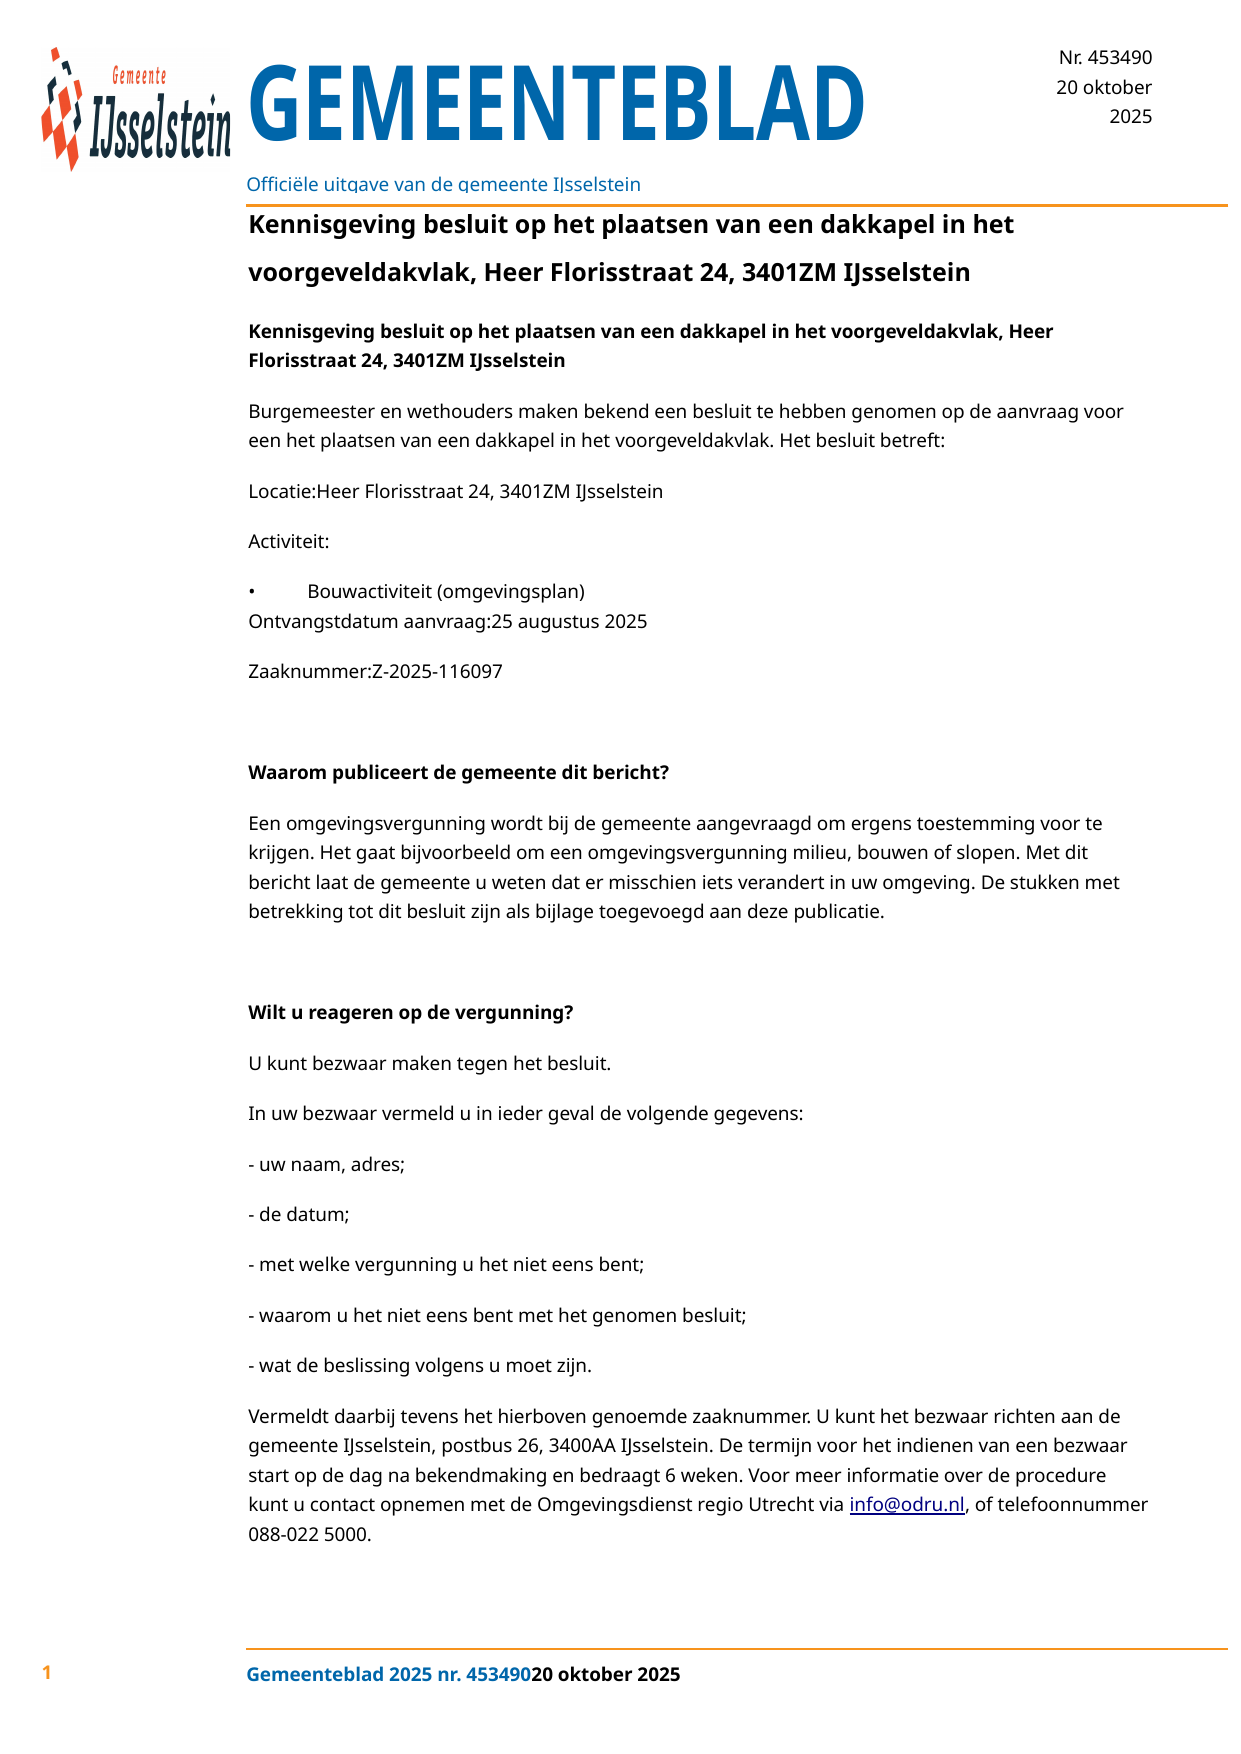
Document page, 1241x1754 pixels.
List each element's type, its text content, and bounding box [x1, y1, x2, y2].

text Waarom publiceert de gemeente dit bericht? [248, 759, 1152, 785]
text Een omgevingsvergunning wordt bij de gemeente aangevraagd om ergens toestemming voor te krijgen. Het gaat bijvoorbeeld om een omgevingsvergunning milieu, bouwen of slopen. Met dit bericht laat de gemeente u weten dat er misschien iets verandert in uw omgeving. De stukken met betrekking tot dit besluit zijn als bijlage toegevoegd aan deze publicatie. [248, 810, 1152, 924]
text Ontvangstdatum aanvraag:25 augustus 2025 [248, 608, 1152, 634]
text Wilt u reageren op de vergunning? [248, 999, 1152, 1025]
text Vermeldt daarbij tevens het hierboven genoemde zaaknummer. U kunt het bezwaar richten aan de gemeente IJsselstein, postbus 26, 3400AA IJsselstein. De termijn voor het indienen van een bezwaar start op de dag na bekendmaking en bedraagt 6 weken. Voor meer informatie over de procedure kunt u contact opnemen met de Omgevingsdienst regio Utrecht via info@odru.nl, of telefoonnummer 088-022 5000. [248, 1403, 1152, 1547]
text Activiteit: [248, 528, 1152, 554]
text In uw bezwaar vermeld u in ieder geval de volgende gegevens: [248, 1100, 1152, 1126]
text U kunt bezwaar maken tegen het besluit. [248, 1050, 1152, 1076]
text - met welke vergunning u het niet eens bent; [248, 1252, 1152, 1277]
text Zaaknummer:Z-2025-116097 [248, 659, 1152, 684]
picture [41, 47, 231, 172]
text - de datum; [248, 1201, 1152, 1227]
text - wat de beslissing volgens u moet zijn. [248, 1352, 1152, 1378]
text Kennisgeving besluit op het plaatsen van een dakkapel in het voorgeveldakvlak, Heer Florisstraat 24, 3401ZM IJsselstein [248, 318, 1152, 373]
list Bouwactiviteit (omgevingsplan) [248, 579, 1152, 604]
text - waarom u het niet eens bent met het genomen besluit; [248, 1302, 1152, 1328]
text Locatie:Heer Florisstraat 24, 3401ZM IJsselstein [248, 478, 1152, 504]
text - uw naam, adres; [248, 1151, 1152, 1177]
text Kennisgeving besluit op het plaatsen van een dakkapel in het voorgeveldakvlak, Heer Florisstraat 24, 3401ZM IJsselstein [248, 207, 1152, 288]
text Burgemeester en wethouders maken bekend een besluit te hebben genomen op de aanvraag voor een het plaatsen van een dakkapel in het voorgeveldakvlak. Het besluit betreft: [248, 398, 1152, 453]
